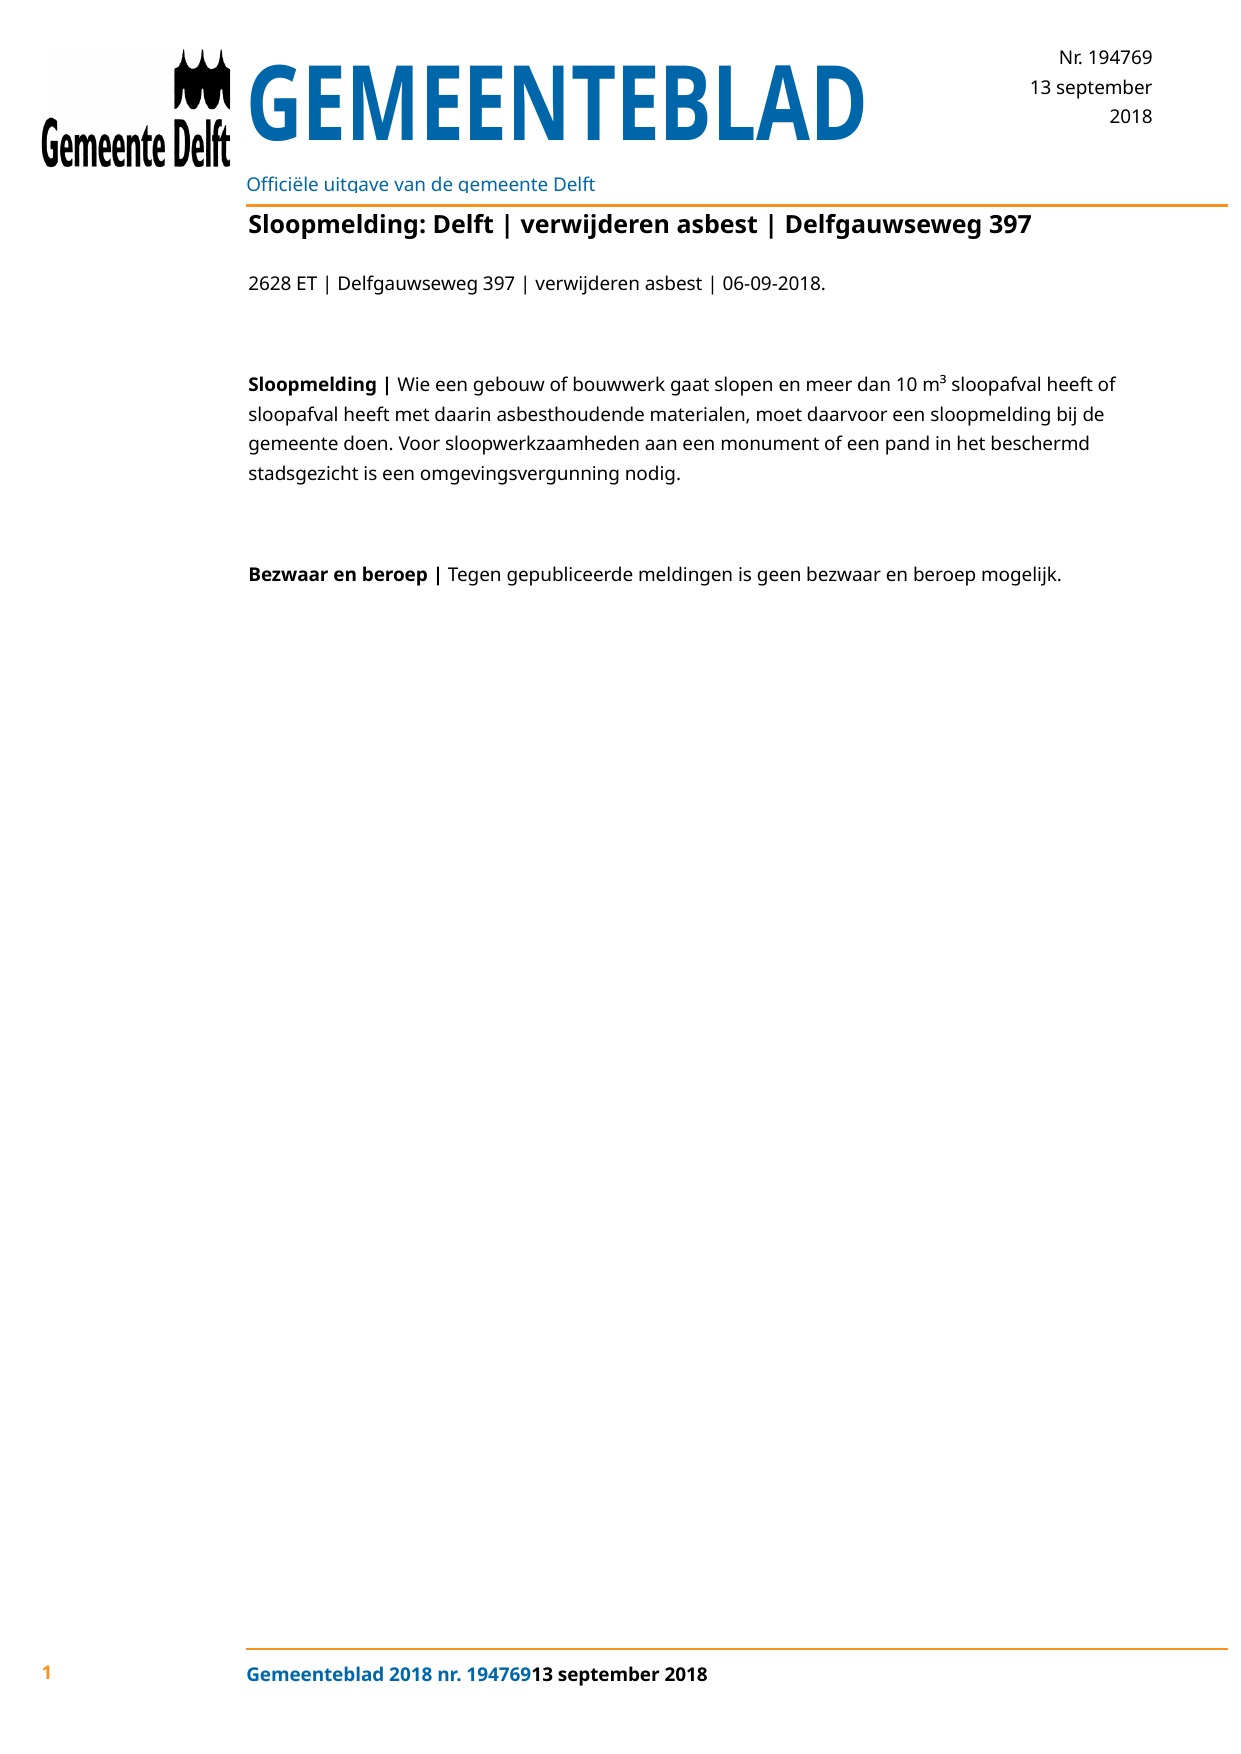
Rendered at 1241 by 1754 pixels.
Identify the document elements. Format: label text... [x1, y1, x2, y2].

text Sloopmelding: Delft | verwijderen asbest | Delfgauwseweg 397 [248, 207, 1152, 241]
picture [41, 47, 231, 172]
text Sloopmelding | Wie een gebouw of bouwwerk gaat slopen en meer dan 10 m³ sloopafval heeft of sloopafval heeft met daarin asbesthoudende materialen, moet daarvoor een sloopmelding bij de gemeente doen. Voor sloopwerkzaamheden aan een monument of een pand in het beschermd stadsgezicht is een omgevingsvergunning nodig. [248, 371, 1152, 486]
text Bezwaar en beroep | Tegen gepubliceerde meldingen is geen bezwaar en beroep mogelijk. [248, 561, 1152, 586]
text 2628 ET | Delfgauwseweg 397 | verwijderen asbest | 06-09-2018. [248, 270, 1152, 296]
